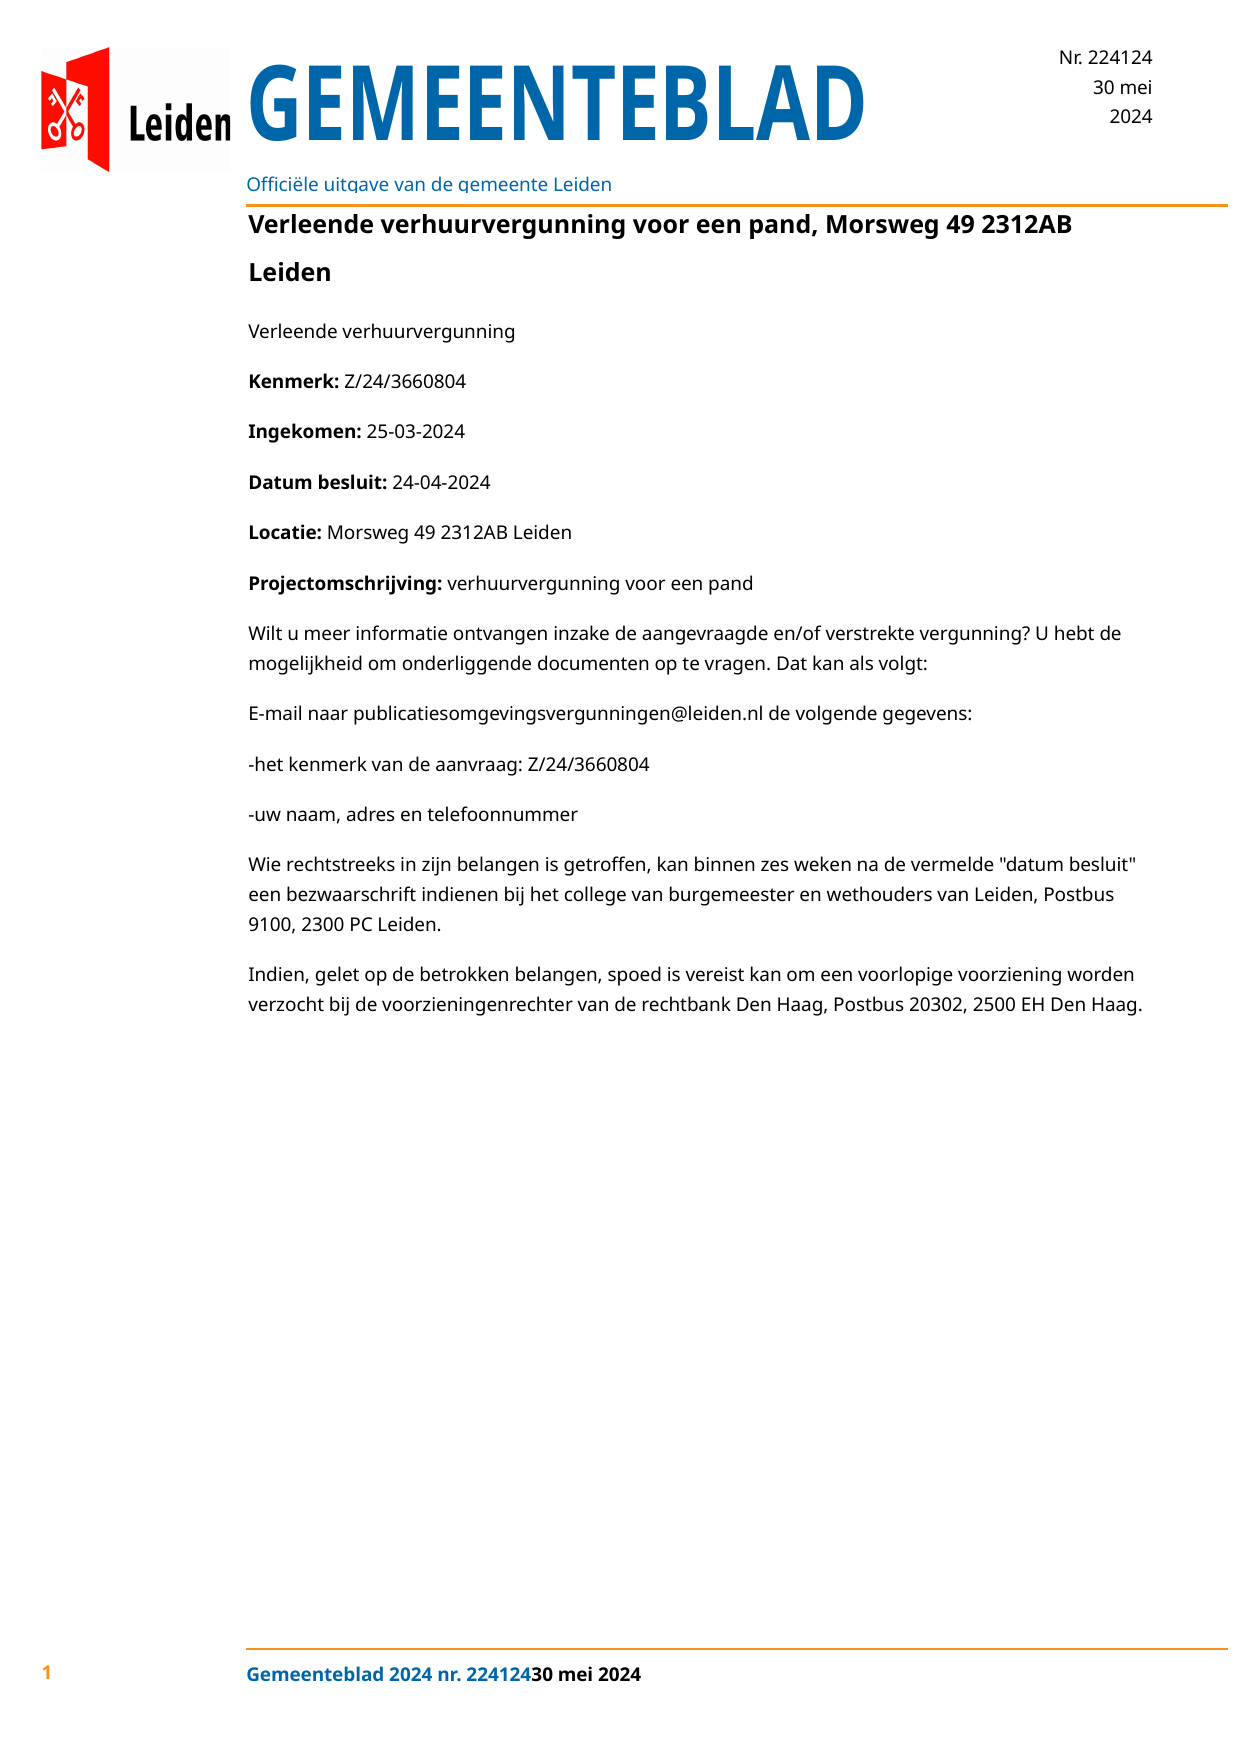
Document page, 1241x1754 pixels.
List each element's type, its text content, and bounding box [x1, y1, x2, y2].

text Wilt u meer informatie ontvangen inzake de aangevraagde en/of verstrekte vergunning? U hebt de mogelijkheid om onderliggende documenten op te vragen. Dat kan als volgt: [248, 620, 1152, 676]
text Wie rechtstreeks in zijn belangen is getroffen, kan binnen zes weken na de vermelde "datum besluit" een bezwaarschrift indienen bij het college van burgemeester en wethouders van Leiden, Postbus 9100, 2300 PC Leiden. [248, 852, 1152, 937]
text Indien, gelet op de betrokken belangen, spoed is vereist kan om een voorlopige voorziening worden verzocht bij de voorzieningenrechter van de rechtbank Den Haag, Postbus 20302, 2500 EH Den Haag. [248, 961, 1152, 1017]
text -het kenmerk van de aanvraag: Z/24/3660804 [248, 751, 1152, 777]
picture [41, 47, 231, 172]
text Locatie: Morsweg 49 2312AB Leiden [248, 519, 1152, 545]
text -uw naam, adres en telefoonnummer [248, 801, 1152, 827]
text Kenmerk: Z/24/3660804 [248, 368, 1152, 394]
text Verleende verhuurvergunning [248, 318, 1152, 344]
text Projectomschrijving: verhuurvergunning voor een pand [248, 570, 1152, 596]
text Datum besluit: 24-04-2024 [248, 469, 1152, 495]
text Verleende verhuurvergunning voor een pand, Morsweg 49 2312AB Leiden [248, 207, 1152, 288]
text Ingekomen: 25-03-2024 [248, 419, 1152, 444]
text E-mail naar publicatiesomgevingsvergunningen@leiden.nl de volgende gegevens: [248, 700, 1152, 726]
